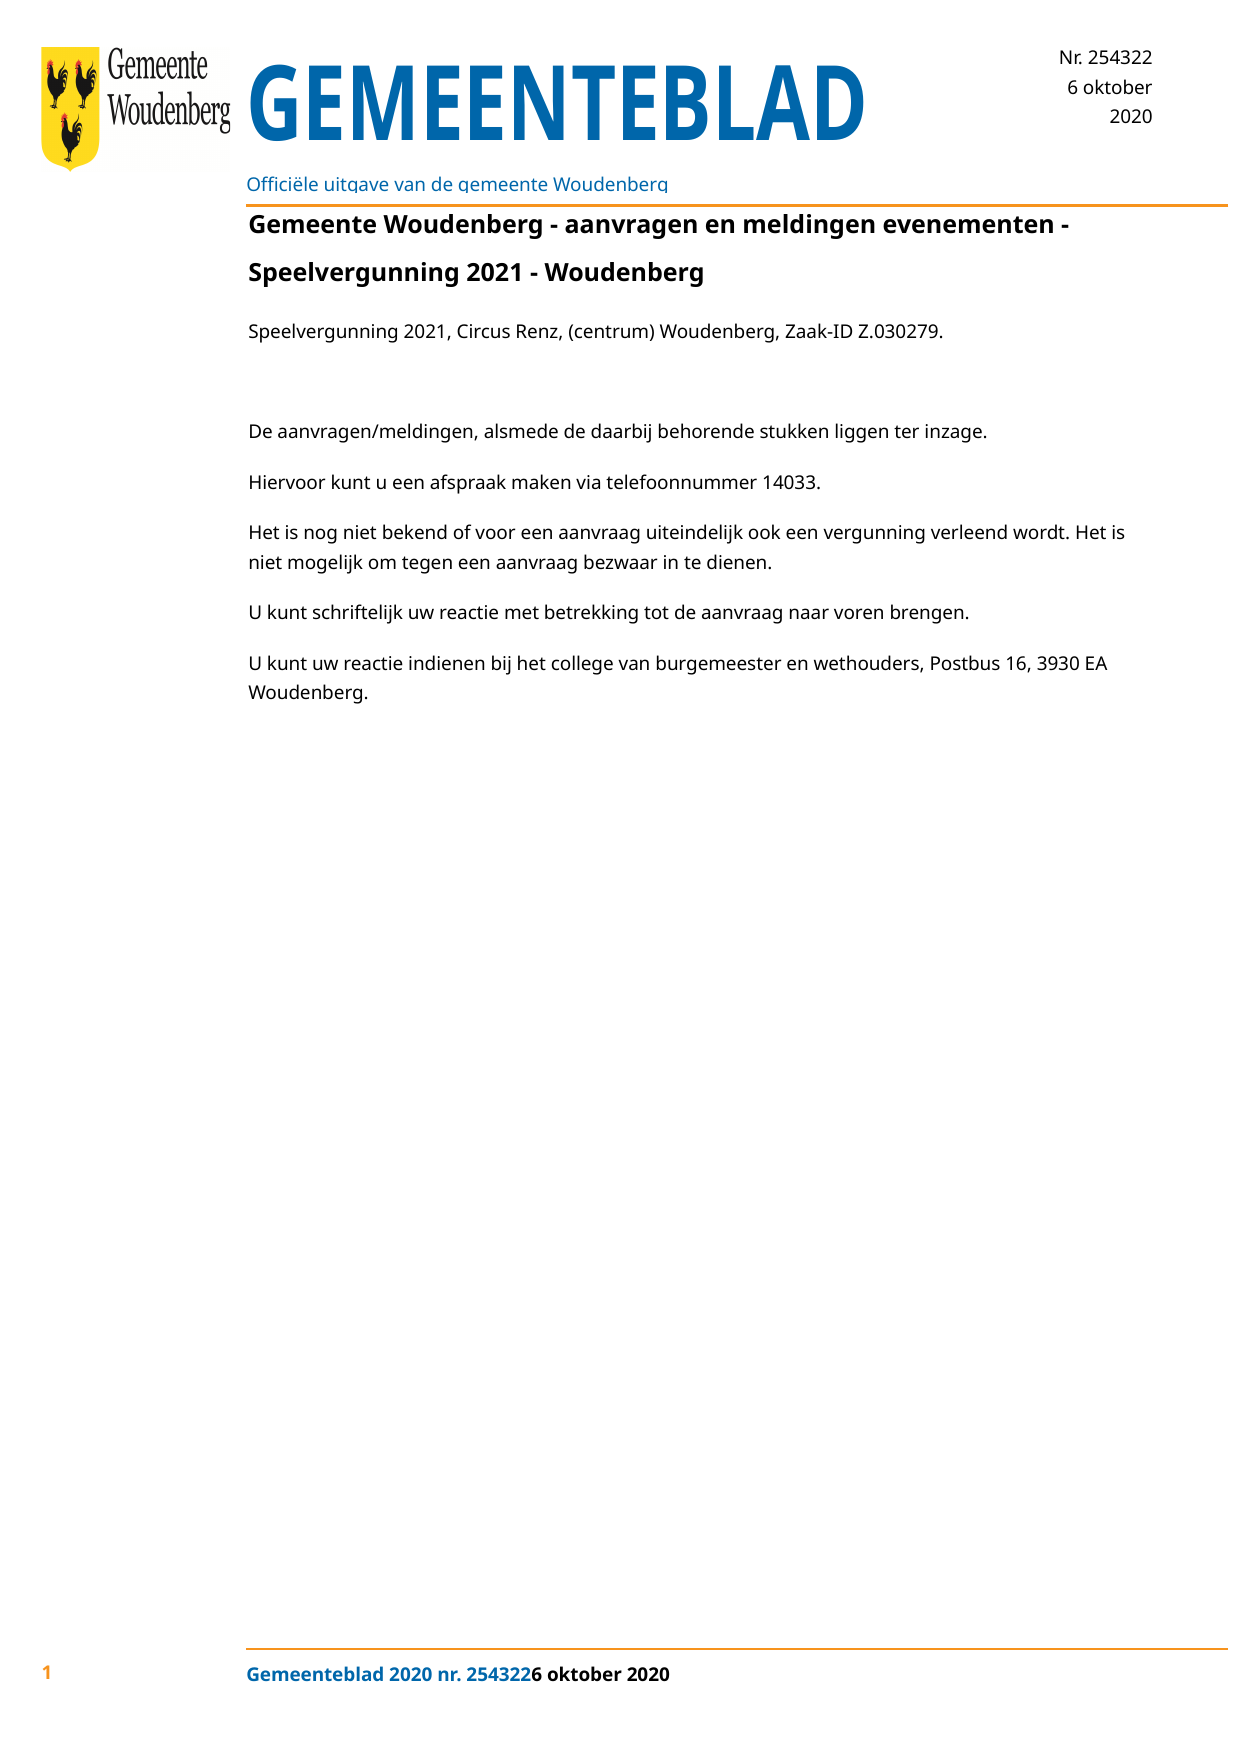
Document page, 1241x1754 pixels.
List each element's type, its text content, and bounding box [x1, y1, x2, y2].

text U kunt schriftelijk uw reactie met betrekking tot de aanvraag naar voren brengen. [248, 599, 1152, 625]
text Het is nog niet bekend of voor een aanvraag uiteindelijk ook een vergunning verleend wordt. Het is niet mogelijk om tegen een aanvraag bezwaar in te dienen. [248, 519, 1152, 575]
text Gemeente Woudenberg - aanvragen en meldingen evenementen - Speelvergunning 2021 - Woudenberg [248, 207, 1152, 288]
text Speelvergunning 2021, Circus Renz, (centrum) Woudenberg, Zaak-ID Z.030279. [248, 318, 1152, 344]
text De aanvragen/meldingen, alsmede de daarbij behorende stukken liggen ter inzage. [248, 419, 1152, 444]
text Hiervoor kunt u een afspraak maken via telefoonnummer 14033. [248, 469, 1152, 495]
text U kunt uw reactie indienen bij het college van burgemeester en wethouders, Postbus 16, 3930 EA Woudenberg. [248, 650, 1152, 705]
picture [41, 47, 231, 172]
